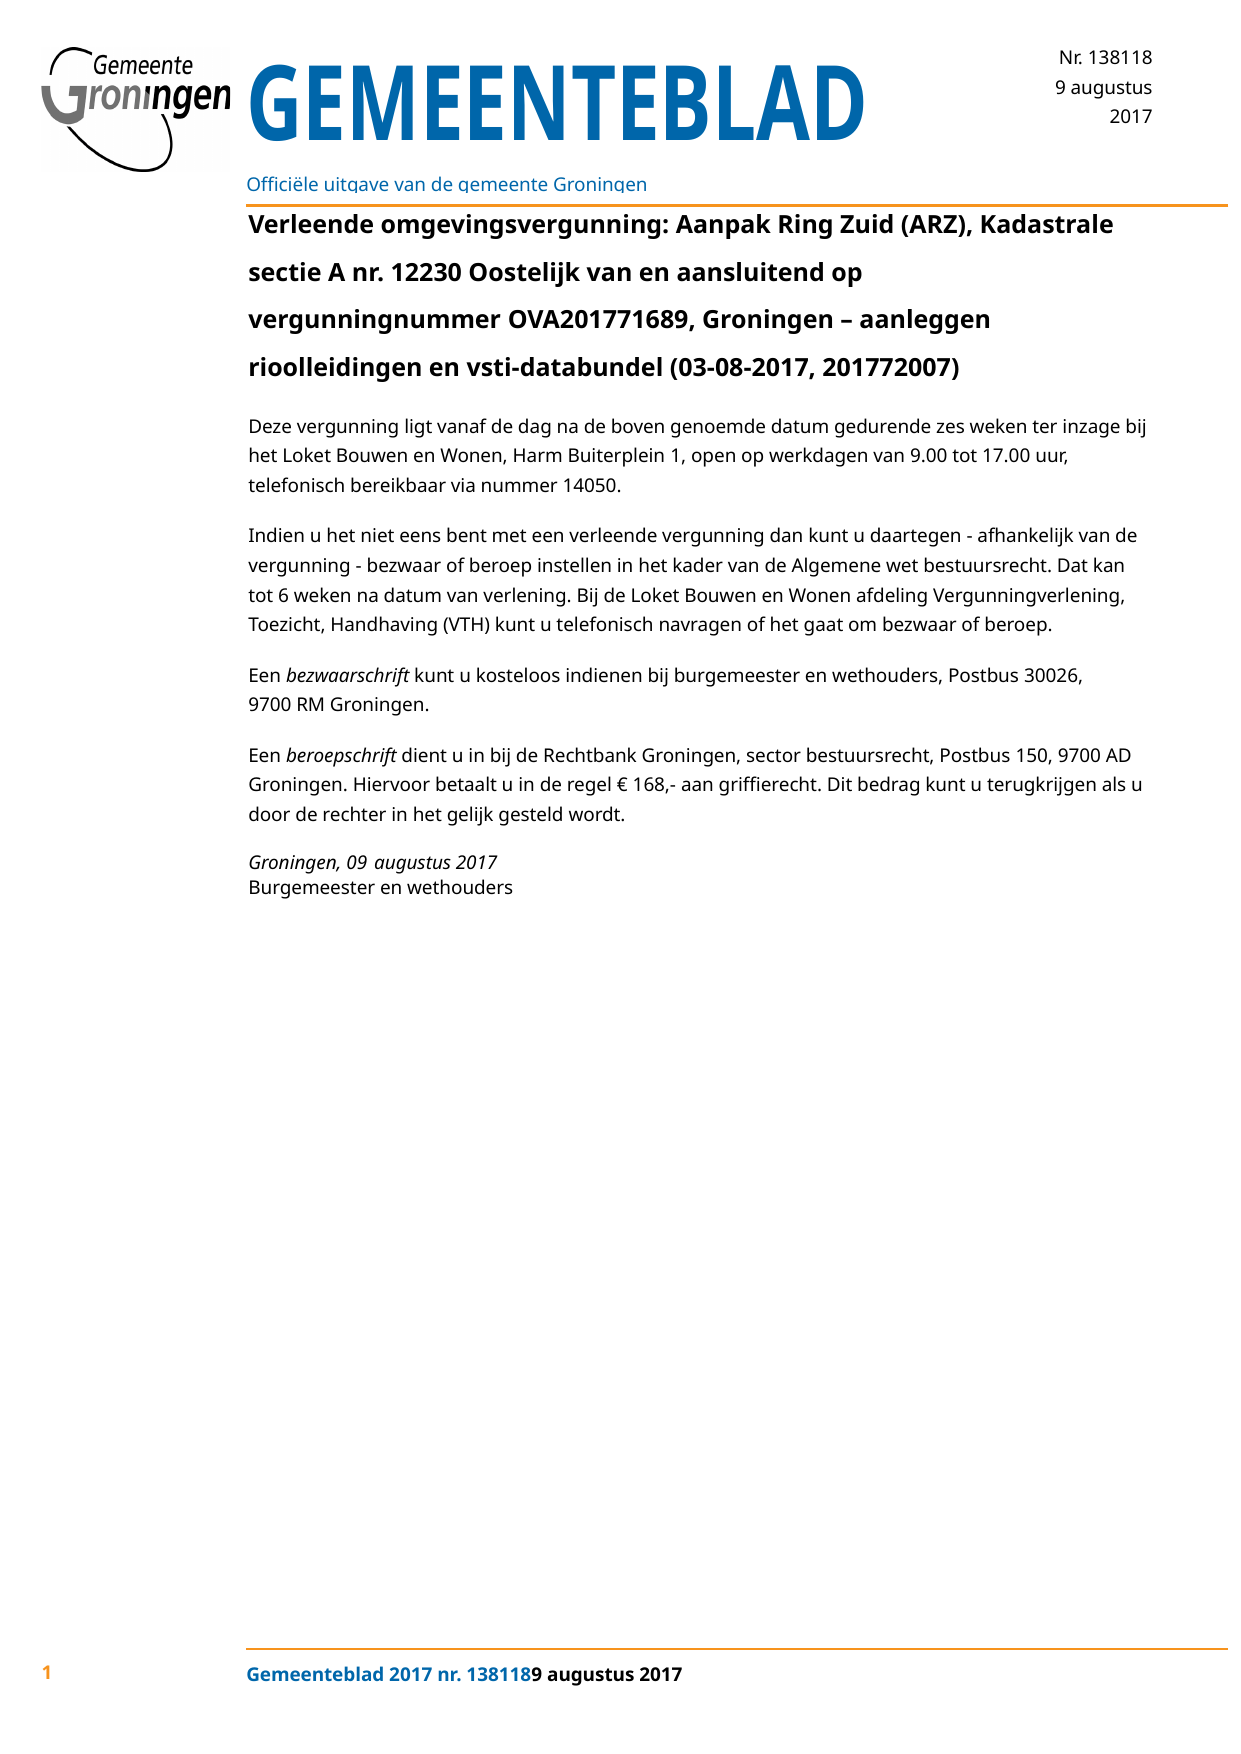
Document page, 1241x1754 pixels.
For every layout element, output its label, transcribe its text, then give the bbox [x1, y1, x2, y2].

text Verleende omgevingsvergunning: Aanpak Ring Zuid (ARZ), Kadastrale sectie A nr. 12230 Oostelijk van en aansluitend op vergunningnummer OVA201771689, Groningen – aanleggen rioolleidingen en vsti-databundel (03-08-2017, 201772007) [248, 207, 1152, 384]
text Burgemeester en wethouders [248, 874, 1152, 900]
text Een bezwaarschrift kunt u kosteloos indienen bij burgemeester en wethouders, Postbus 30026, 9700 RM Groningen. [248, 662, 1152, 717]
text Groningen, 09 augustus 2017 [248, 849, 1152, 874]
text Deze vergunning ligt vanaf de dag na de boven genoemde datum gedurende zes weken ter inzage bij het Loket Bouwen en Wonen, Harm Buiterplein 1, open op werkdagen van 9.00 tot 17.00 uur, telefonisch bereikbaar via nummer 14050. [248, 413, 1152, 498]
text Indien u het niet eens bent met een verleende vergunning dan kunt u daartegen - afhankelijk van de vergunning - bezwaar of beroep instellen in het kader van de Algemene wet bestuursrecht. Dat kan tot 6 weken na datum van verlening. Bij de Loket Bouwen en Wonen afdeling Vergunningverlening, Toezicht, Handhaving (VTH) kunt u telefonisch navragen of het gaat om bezwaar of beroep. [248, 523, 1152, 637]
picture [41, 47, 231, 172]
text Een beroepschrift dient u in bij de Rechtbank Groningen, sector bestuursrecht, Postbus 150, 9700 AD Groningen. Hiervoor betaalt u in de regel € 168,- aan griffierecht. Dit bedrag kunt u terugkrijgen als u door de rechter in het gelijk gesteld wordt. [248, 742, 1152, 827]
